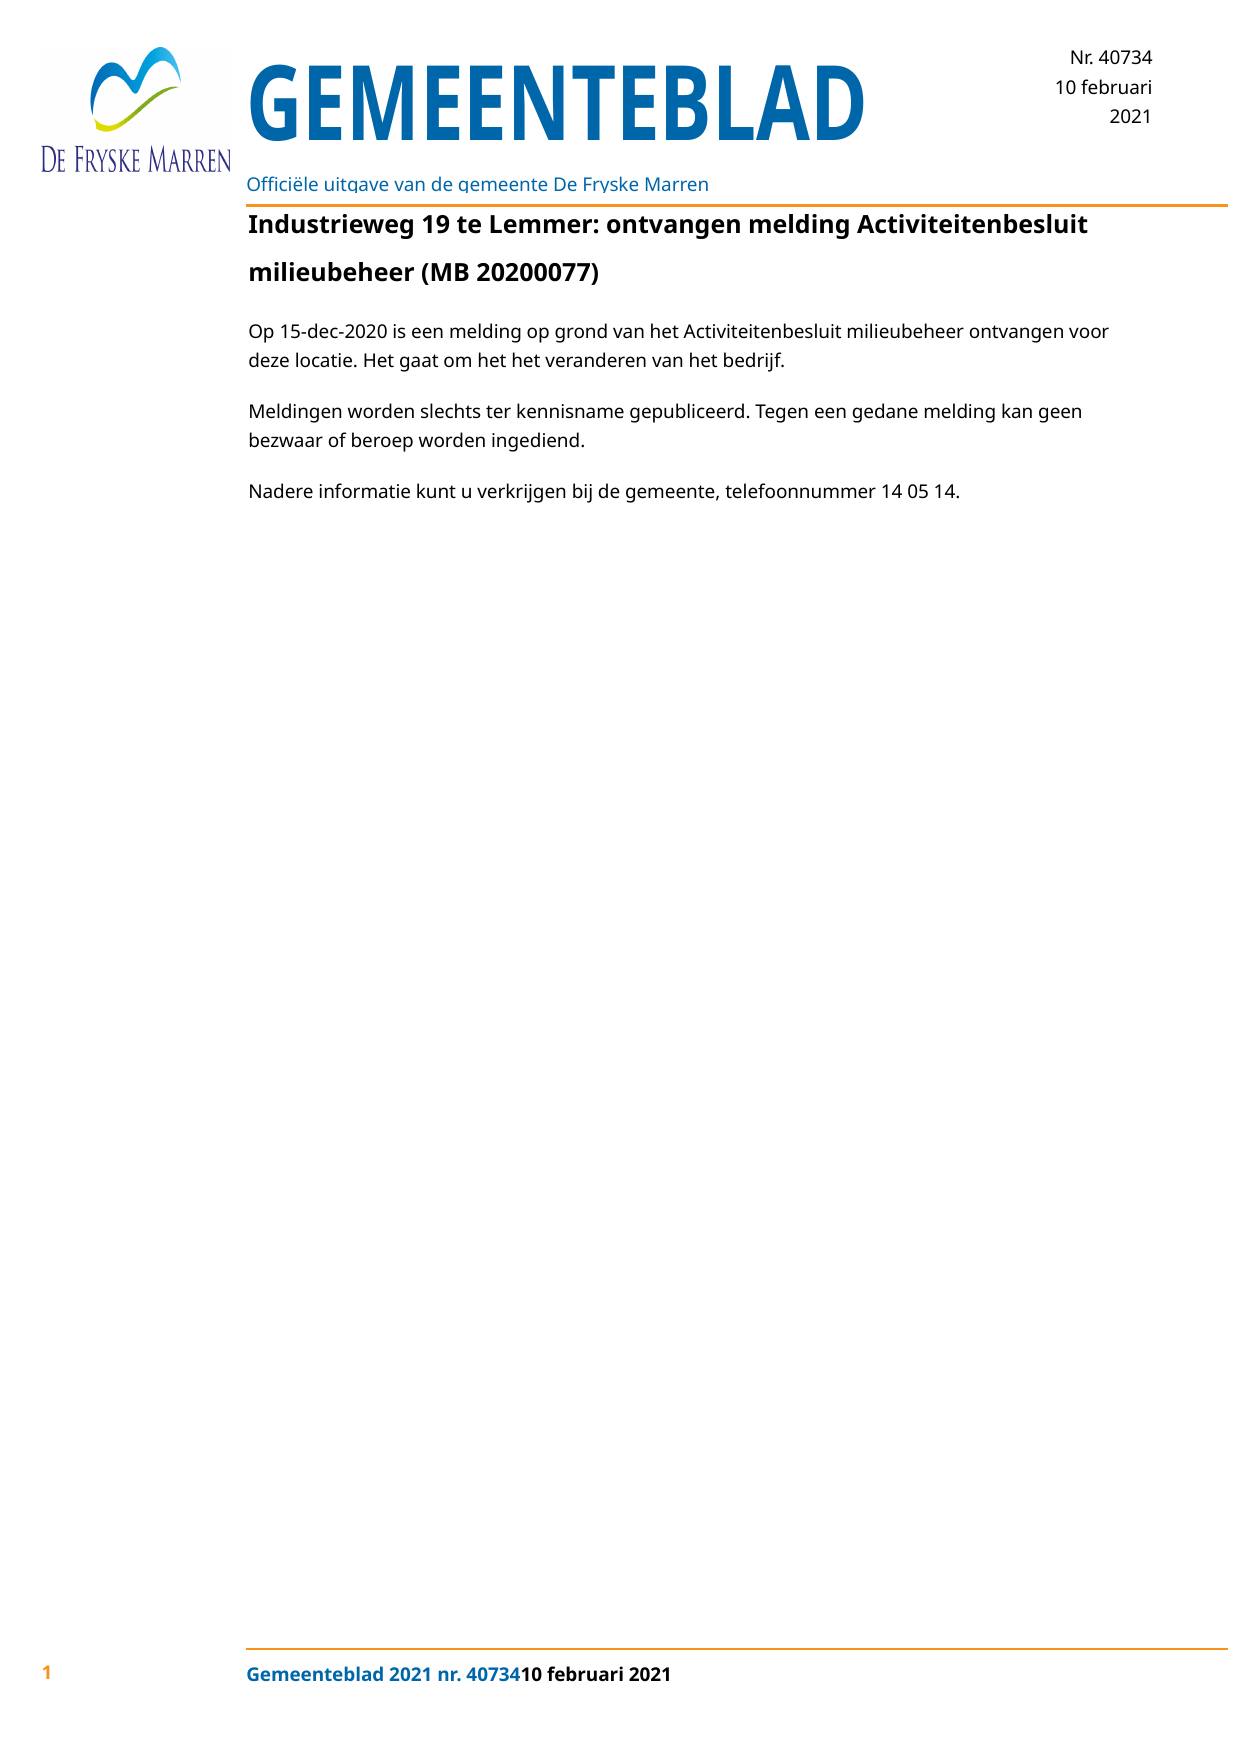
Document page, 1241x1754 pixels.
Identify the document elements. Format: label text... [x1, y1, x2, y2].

text Nadere informatie kunt u verkrijgen bij de gemeente, telefoonnummer 14 05 14. [248, 478, 1152, 504]
picture [41, 47, 231, 172]
text Meldingen worden slechts ter kennisname gepubliceerd. Tegen een gedane melding kan geen bezwaar of beroep worden ingediend. [248, 398, 1152, 453]
text Op 15-dec-2020 is een melding op grond van het Activiteitenbesluit milieubeheer ontvangen voor deze locatie. Het gaat om het het veranderen van het bedrijf. [248, 318, 1152, 373]
text Industrieweg 19 te Lemmer: ontvangen melding Activiteitenbesluit milieubeheer (MB 20200077) [248, 207, 1152, 288]
